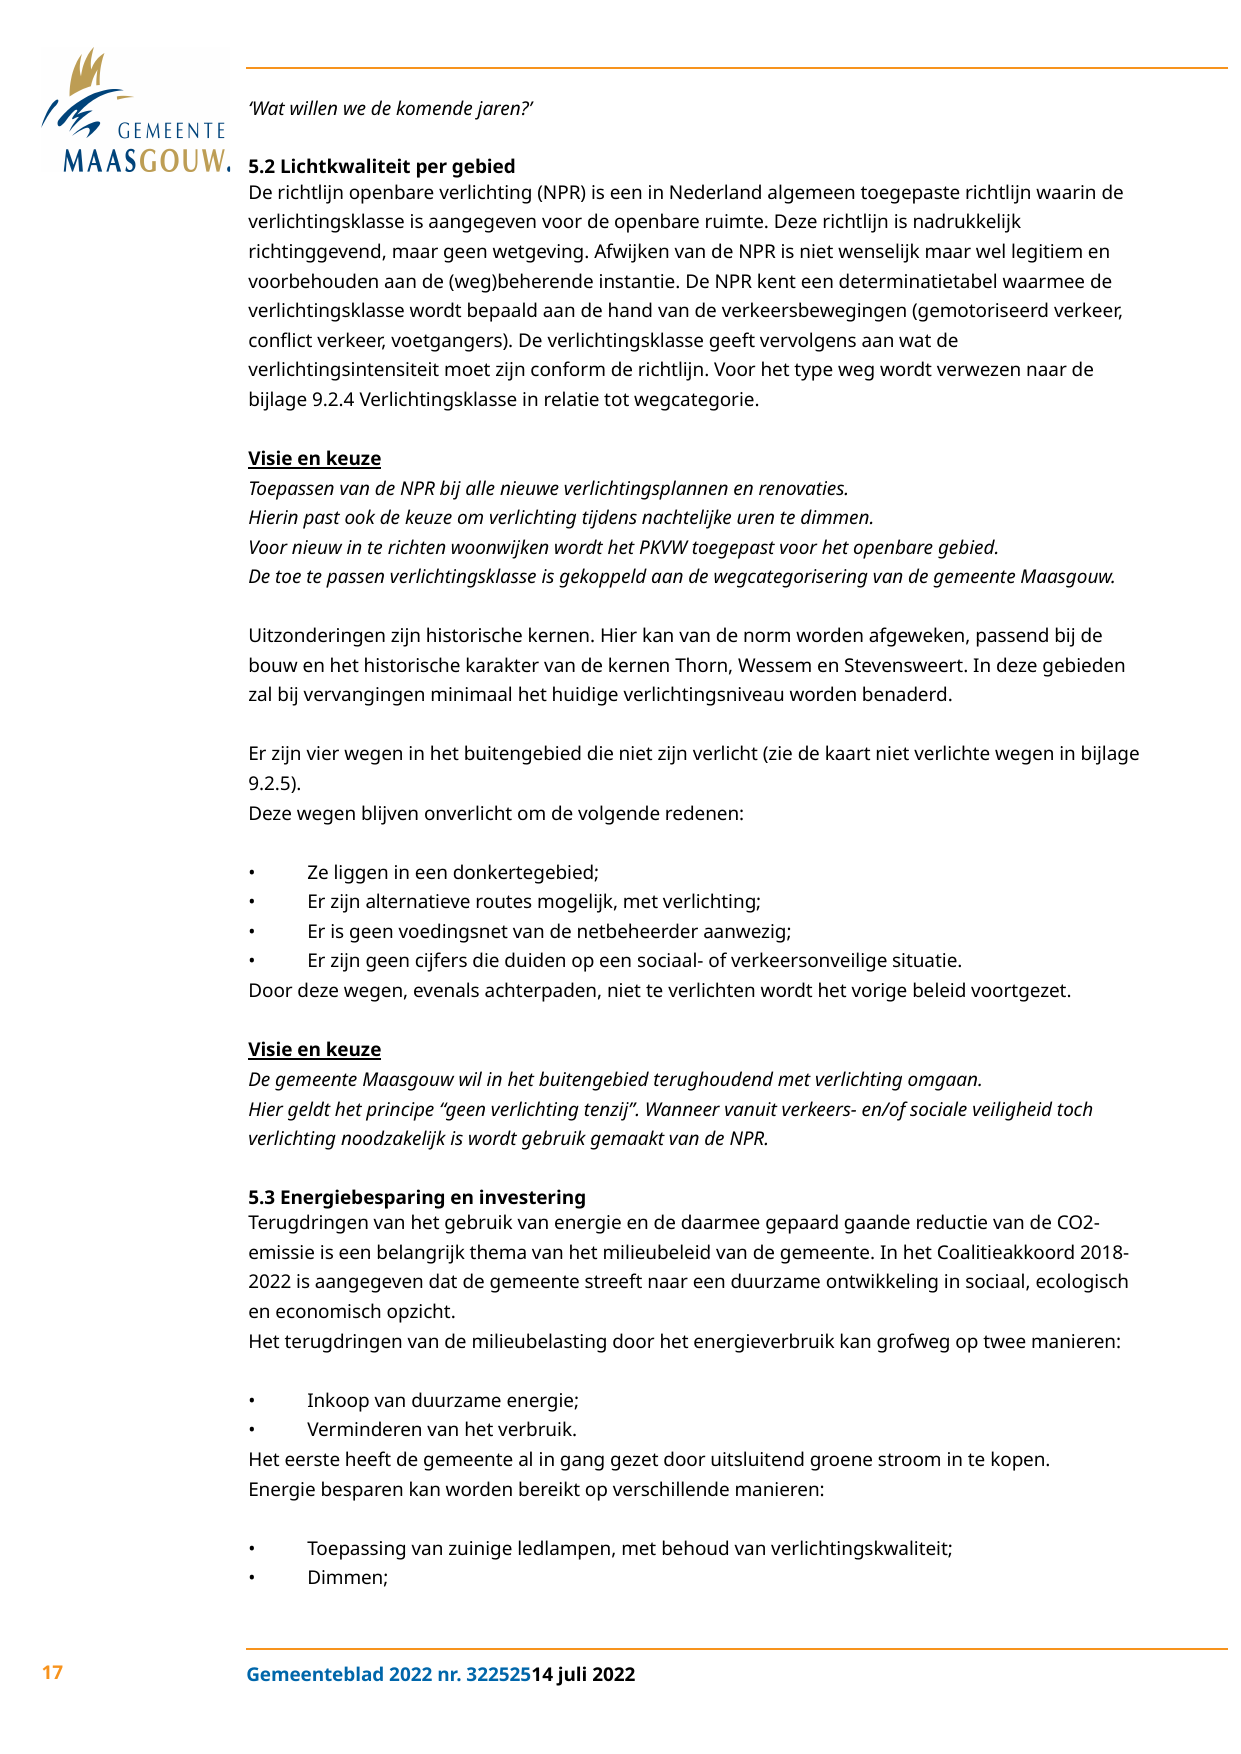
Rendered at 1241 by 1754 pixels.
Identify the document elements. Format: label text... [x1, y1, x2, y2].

list Ze liggen in een donkertegebied; [248, 859, 1152, 885]
list Er zijn geen cijfers die duiden op een sociaal- of verkeersonveilige situatie. [248, 948, 1152, 973]
list Er is geen voedingsnet van de netbeheerder aanwezig; [248, 918, 1152, 944]
text 5.3 Energiebesparing en investering [248, 1184, 1152, 1209]
table_header Visie en keuze Toepassen van de NPR bij alle nieuwe verlichtingsplannen en renovaties. Hierin past ook de keuze om verlichting tijdens nachtelijke uren te dimmen. Voor nieuw in te richten woonwijken wordt het PKVW toegepast voor het openbare gebied. De toe te passen verlichtingsklasse is gekoppeld aan de wegcategorisering van de gemeente Maasgouw. [248, 445, 1152, 589]
list Verminderen van het verbruik. [248, 1417, 1152, 1442]
list Toepassing van zuinige ledlampen, met behoud van verlichtingskwaliteit; [248, 1535, 1152, 1561]
text Energie besparen kan worden bereikt op verschillende manieren: [248, 1476, 1152, 1502]
table_header Visie en keuze De gemeente Maasgouw wil in het buitengebied terughoudend met verlichting omgaan. Hier geldt het principe “geen verlichting tenzij”. Wanneer vanuit verkeers- en/of sociale veiligheid toch verlichting noodzakelijk is wordt gebruik gemaakt van de NPR. [248, 1037, 1152, 1151]
text De richtlijn openbare verlichting (NPR) is een in Nederland algemeen toegepaste richtlijn waarin de verlichtingsklasse is aangegeven voor de openbare ruimte. Deze richtlijn is nadrukkelijk richtinggevend, maar geen wetgeving. Afwijken van de NPR is niet wenselijk maar wel legitiem en voorbehouden aan de (weg)beherende instantie. De NPR kent een determinatietabel waarmee de verlichtingsklasse wordt bepaald aan de hand van de verkeersbewegingen (gemotoriseerd verkeer, conflict verkeer, voetgangers). De verlichtingsklasse geeft vervolgens aan wat de verlichtingsintensiteit moet zijn conform de richtlijn. Voor het type weg wordt verwezen naar de bijlage 9.2.4 Verlichtingsklasse in relatie tot wegcategorie. [248, 179, 1152, 412]
text Uitzonderingen zijn historische kernen. Hier kan van de norm worden afgeweken, passend bij de bouw en het historische karakter van de kernen Thorn, Wessem en Stevensweert. In deze gebieden zal bij vervangingen minimaal het huidige verlichtingsniveau worden benaderd. [248, 622, 1152, 707]
text Door deze wegen, evenals achterpaden, niet te verlichten wordt het vorige beleid voortgezet. [248, 977, 1152, 1003]
list Er zijn alternatieve routes mogelijk, met verlichting; [248, 888, 1152, 914]
text Terugdringen van het gebruik van energie en de daarmee gepaard gaande reductie van de CO2-emissie is een belangrijk thema van het milieubeleid van de gemeente. In het Coalitieakkoord 2018-2022 is aangegeven dat de gemeente streeft naar een duurzame ontwikkeling in sociaal, ecologisch en economisch opzicht. [248, 1209, 1152, 1324]
list Inkoop van duurzame energie; [248, 1387, 1152, 1413]
list Dimmen; [248, 1564, 1152, 1590]
table_header ‘Wat willen we de komende jaren?’ [248, 95, 1152, 121]
picture [41, 47, 231, 172]
text Het eerste heeft de gemeente al in gang gezet door uitsluitend groene stroom in te kopen. [248, 1446, 1152, 1472]
text Er zijn vier wegen in het buitengebied die niet zijn verlicht (zie de kaart niet verlichte wegen in bijlage 9.2.5). [248, 741, 1152, 796]
text 5.2 Lichtkwaliteit per gebied [248, 153, 1152, 179]
text Het terugdringen van de milieubelasting door het energieverbruik kan grofweg op twee manieren: [248, 1328, 1152, 1354]
text Deze wegen blijven onverlicht om de volgende redenen: [248, 800, 1152, 826]
